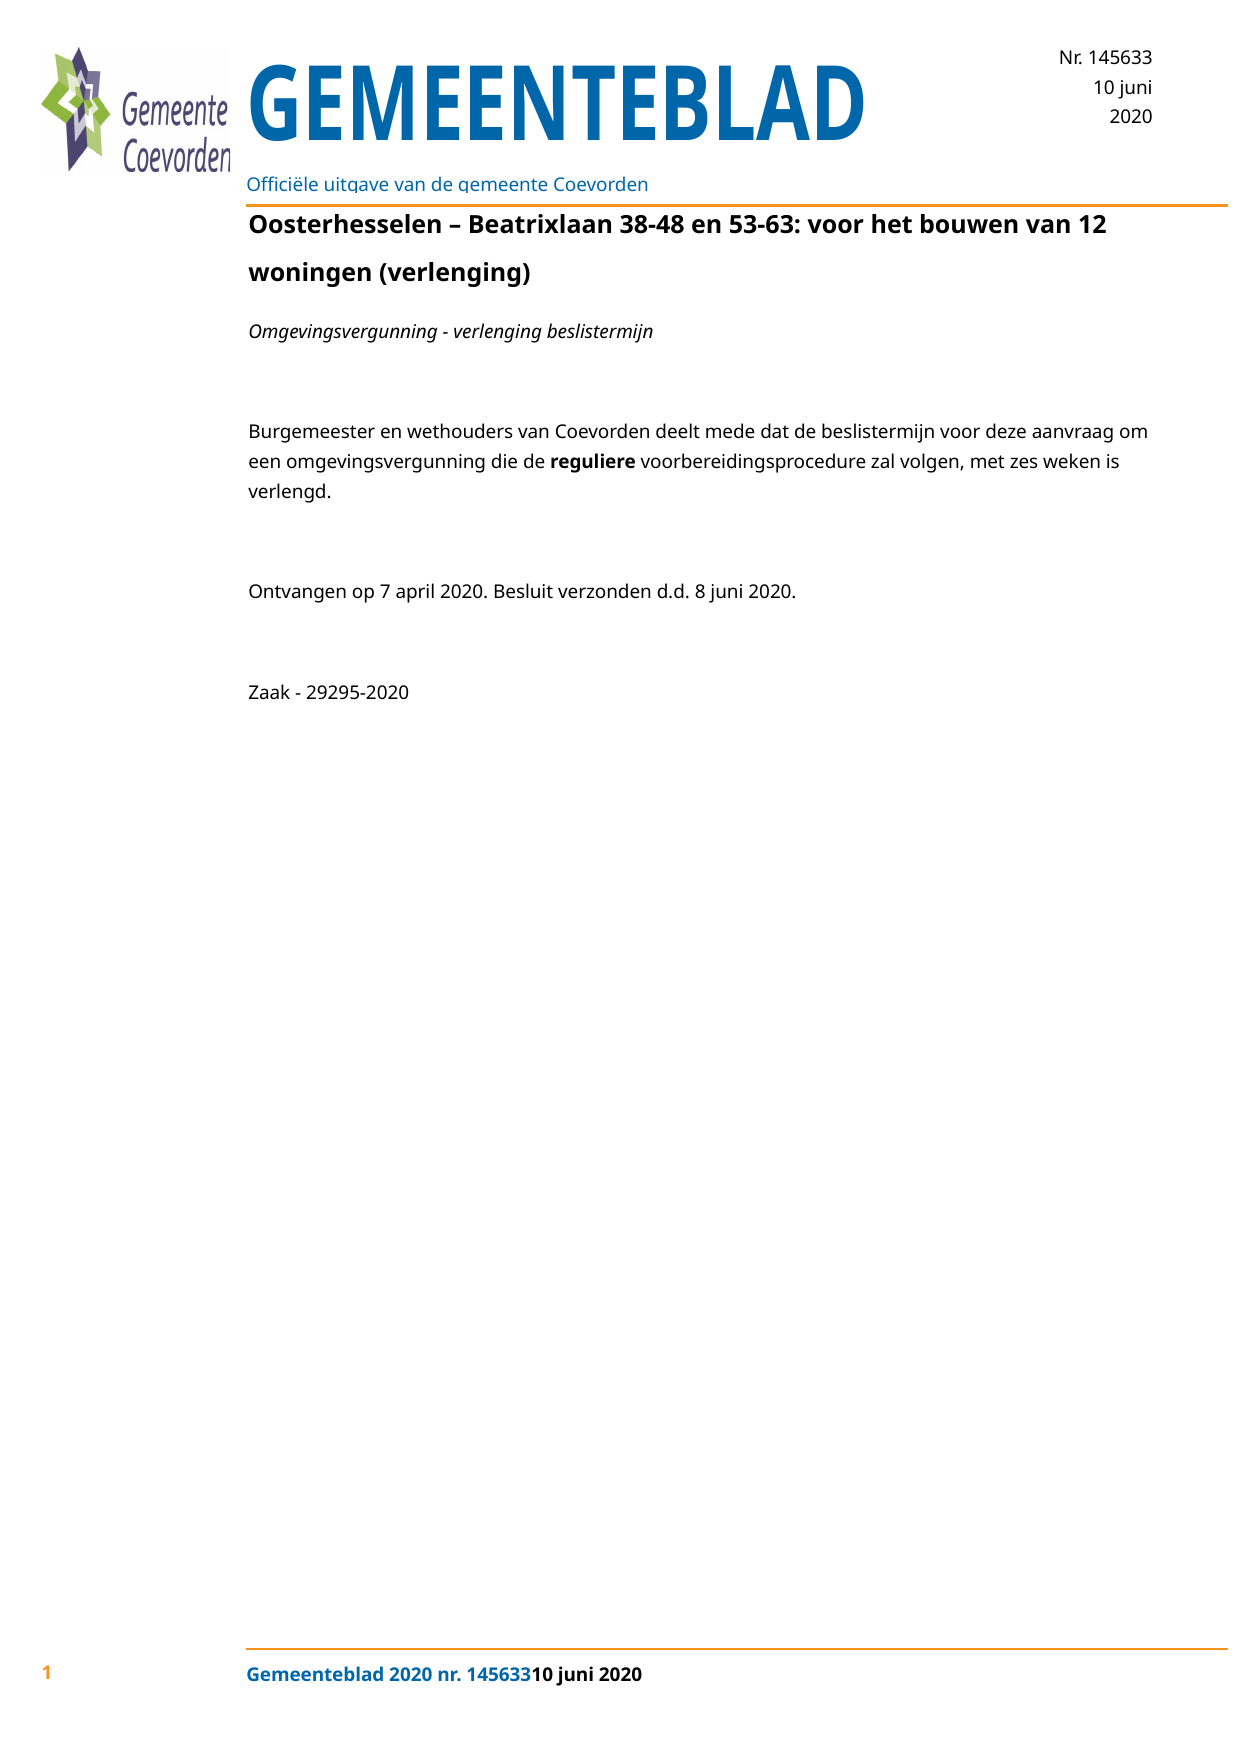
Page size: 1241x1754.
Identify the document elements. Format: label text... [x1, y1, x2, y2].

text Omgevingsvergunning - verlenging beslistermijn [248, 318, 1152, 344]
text Burgemeester en wethouders van Coevorden deelt mede dat de beslistermijn voor deze aanvraag om een omgevingsvergunning die de reguliere voorbereidingsprocedure zal volgen, met zes weken is verlengd. [248, 419, 1152, 504]
picture [41, 47, 231, 172]
text Oosterhesselen – Beatrixlaan 38-48 en 53-63: voor het bouwen van 12 woningen (verlenging) [248, 207, 1152, 288]
text Ontvangen op 7 april 2020. Besluit verzonden d.d. 8 juni 2020. [248, 579, 1152, 604]
text Zaak - 29295-2020 [248, 679, 1152, 705]
